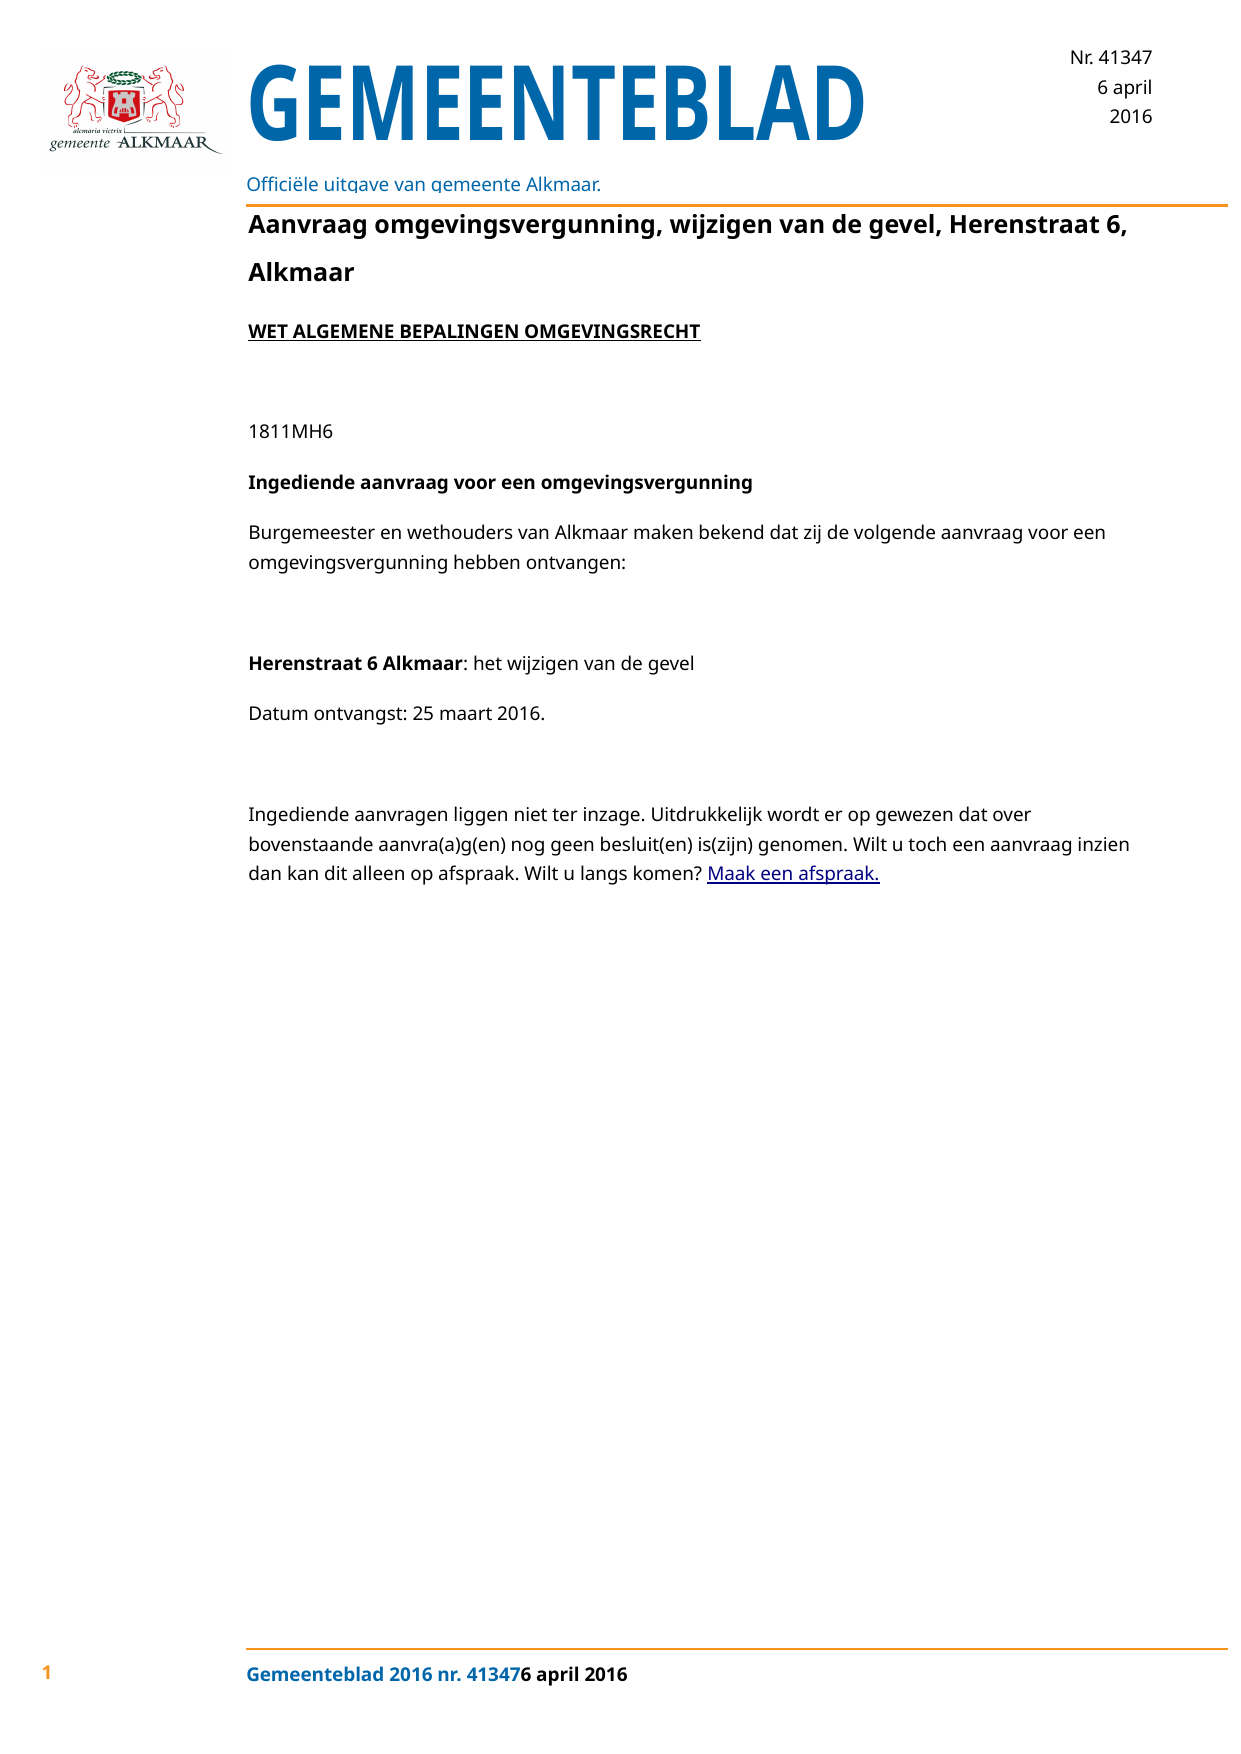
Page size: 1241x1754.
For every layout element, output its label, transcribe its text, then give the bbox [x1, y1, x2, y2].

text Burgemeester en wethouders van Alkmaar maken bekend dat zij de volgende aanvraag voor een omgevingsvergunning hebben ontvangen: [248, 519, 1152, 575]
text Ingediende aanvraag voor een omgevingsvergunning [248, 469, 1152, 495]
text Datum ontvangst: 25 maart 2016. [248, 700, 1152, 726]
text Aanvraag omgevingsvergunning, wijzigen van de gevel, Herenstraat 6, Alkmaar [248, 207, 1152, 288]
text WET ALGEMENE BEPALINGEN OMGEVINGSRECHT [248, 318, 1152, 344]
text 1811MH6 [248, 419, 1152, 444]
text Ingediende aanvragen liggen niet ter inzage. Uitdrukkelijk wordt er op gewezen dat over bovenstaande aanvra(a)g(en) nog geen besluit(en) is(zijn) genomen. Wilt u toch een aanvraag inzien dan kan dit alleen op afspraak. Wilt u langs komen? Maak een afspraak. [248, 801, 1152, 886]
text Herenstraat 6 Alkmaar: het wijzigen van de gevel [248, 650, 1152, 676]
picture [41, 47, 231, 172]
